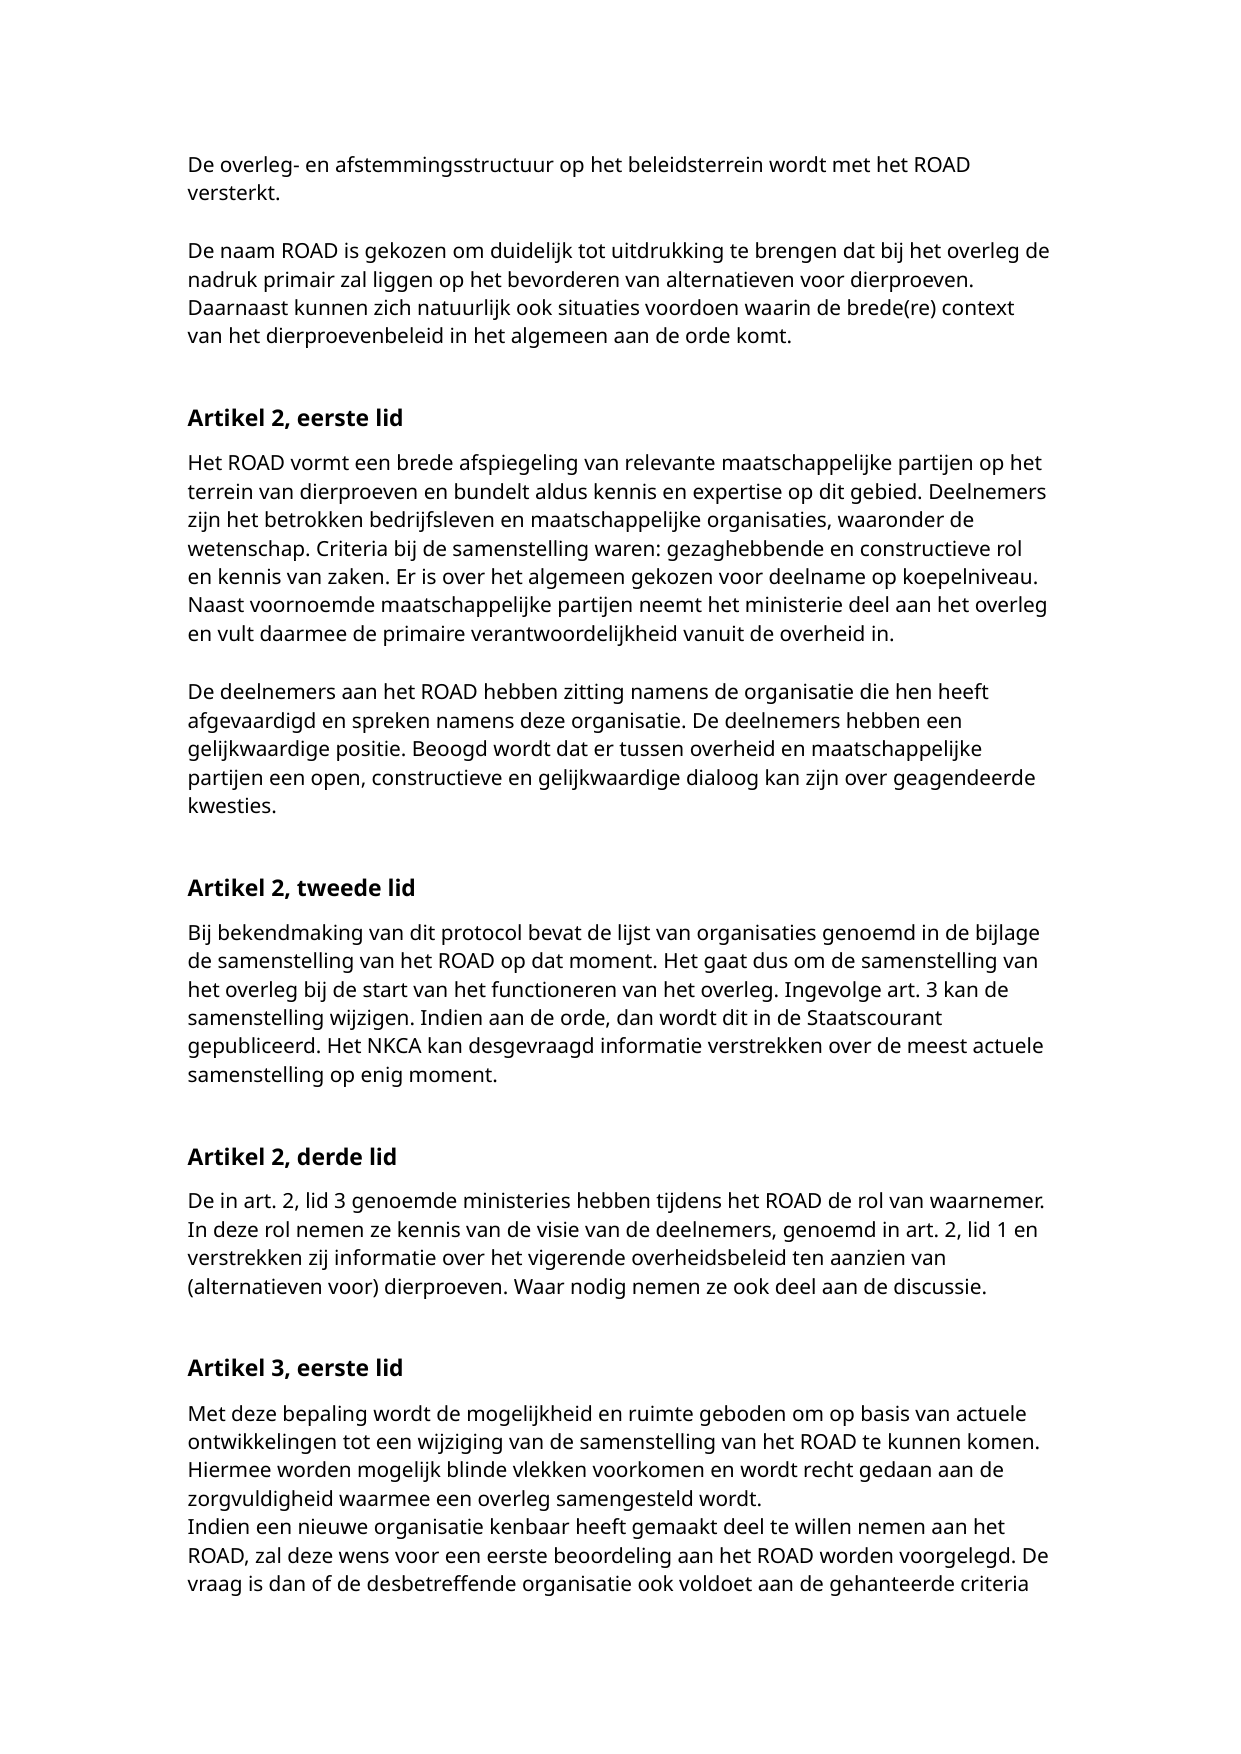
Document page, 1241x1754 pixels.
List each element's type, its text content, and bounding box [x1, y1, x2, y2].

text Naast voornoemde maatschappelijke partijen neemt het ministerie deel aan het overleg en vult daarmee de primaire verantwoordelijkheid vanuit de overheid in. [187, 591, 1053, 647]
subtitle Artikel 2, tweede lid [187, 872, 1053, 903]
text Indien een nieuwe organisatie kenbaar heeft gemaakt deel te willen nemen aan het ROAD, zal deze wens voor een eerste beoordeling aan het ROAD worden voorgelegd. De vraag is dan of de desbetreffende organisatie ook voldoet aan de gehanteerde criteria [187, 1512, 1053, 1598]
text Bij bekendmaking van dit protocol bevat de lijst van organisaties genoemd in de bijlage de samenstelling van het ROAD op dat moment. Het gaat dus om de samenstelling van het overleg bij de start van het functioneren van het overleg. Ingevolge art. 3 kan de samenstelling wijzigen. Indien aan de orde, dan wordt dit in de Staatscourant gepubliceerd. Het NKCA kan desgevraagd informatie verstrekken over de meest actuele samenstelling op enig moment. [187, 918, 1053, 1088]
text De naam ROAD is gekozen om duidelijk tot uitdrukking te brengen dat bij het overleg de nadruk primair zal liggen op het bevorderen van alternatieven voor dierproeven. Daarnaast kunnen zich natuurlijk ook situaties voordoen waarin de brede(re) context van het dierproevenbeleid in het algemeen aan de orde komt. [187, 236, 1053, 350]
text Met deze bepaling wordt de mogelijkheid en ruimte geboden om op basis van actuele ontwikkelingen tot een wijziging van de samenstelling van het ROAD te kunnen komen. Hiermee worden mogelijk blinde vlekken voorkomen en wordt recht gedaan aan de zorgvuldigheid waarmee een overleg samengesteld wordt. [187, 1399, 1053, 1512]
text De overleg- en afstemmingsstructuur op het beleidsterrein wordt met het ROAD versterkt. [187, 150, 1053, 207]
text Het ROAD vormt een brede afspiegeling van relevante maatschappelijke partijen op het terrein van dierproeven en bundelt aldus kennis en expertise op dit gebied. Deelnemers zijn het betrokken bedrijfsleven en maatschappelijke organisaties, waaronder de wetenschap. Criteria bij de samenstelling waren: gezaghebbende en constructieve rol en kennis van zaken. Er is over het algemeen gekozen voor deelname op koepelniveau. [187, 448, 1053, 591]
text De in art. 2, lid 3 genoemde ministeries hebben tijdens het ROAD de rol van waarnemer. In deze rol nemen ze kennis van de visie van de deelnemers, genoemd in art. 2, lid 1 en verstrekken zij informatie over het vigerende overheidsbeleid ten aanzien van (alternatieven voor) dierproeven. Waar nodig nemen ze ook deel aan de discussie. [187, 1187, 1053, 1300]
subtitle Artikel 2, derde lid [187, 1140, 1053, 1172]
subtitle Artikel 2, eerste lid [187, 402, 1053, 433]
subtitle Artikel 3, eerste lid [187, 1352, 1053, 1384]
text De deelnemers aan het ROAD hebben zitting namens de organisatie die hen heeft afgevaardigd en spreken namens deze organisatie. De deelnemers hebben een gelijkwaardige positie. Beoogd wordt dat er tussen overheid en maatschappelijke partijen een open, constructieve en gelijkwaardige dialoog kan zijn over geagendeerde kwesties. [187, 677, 1053, 819]
